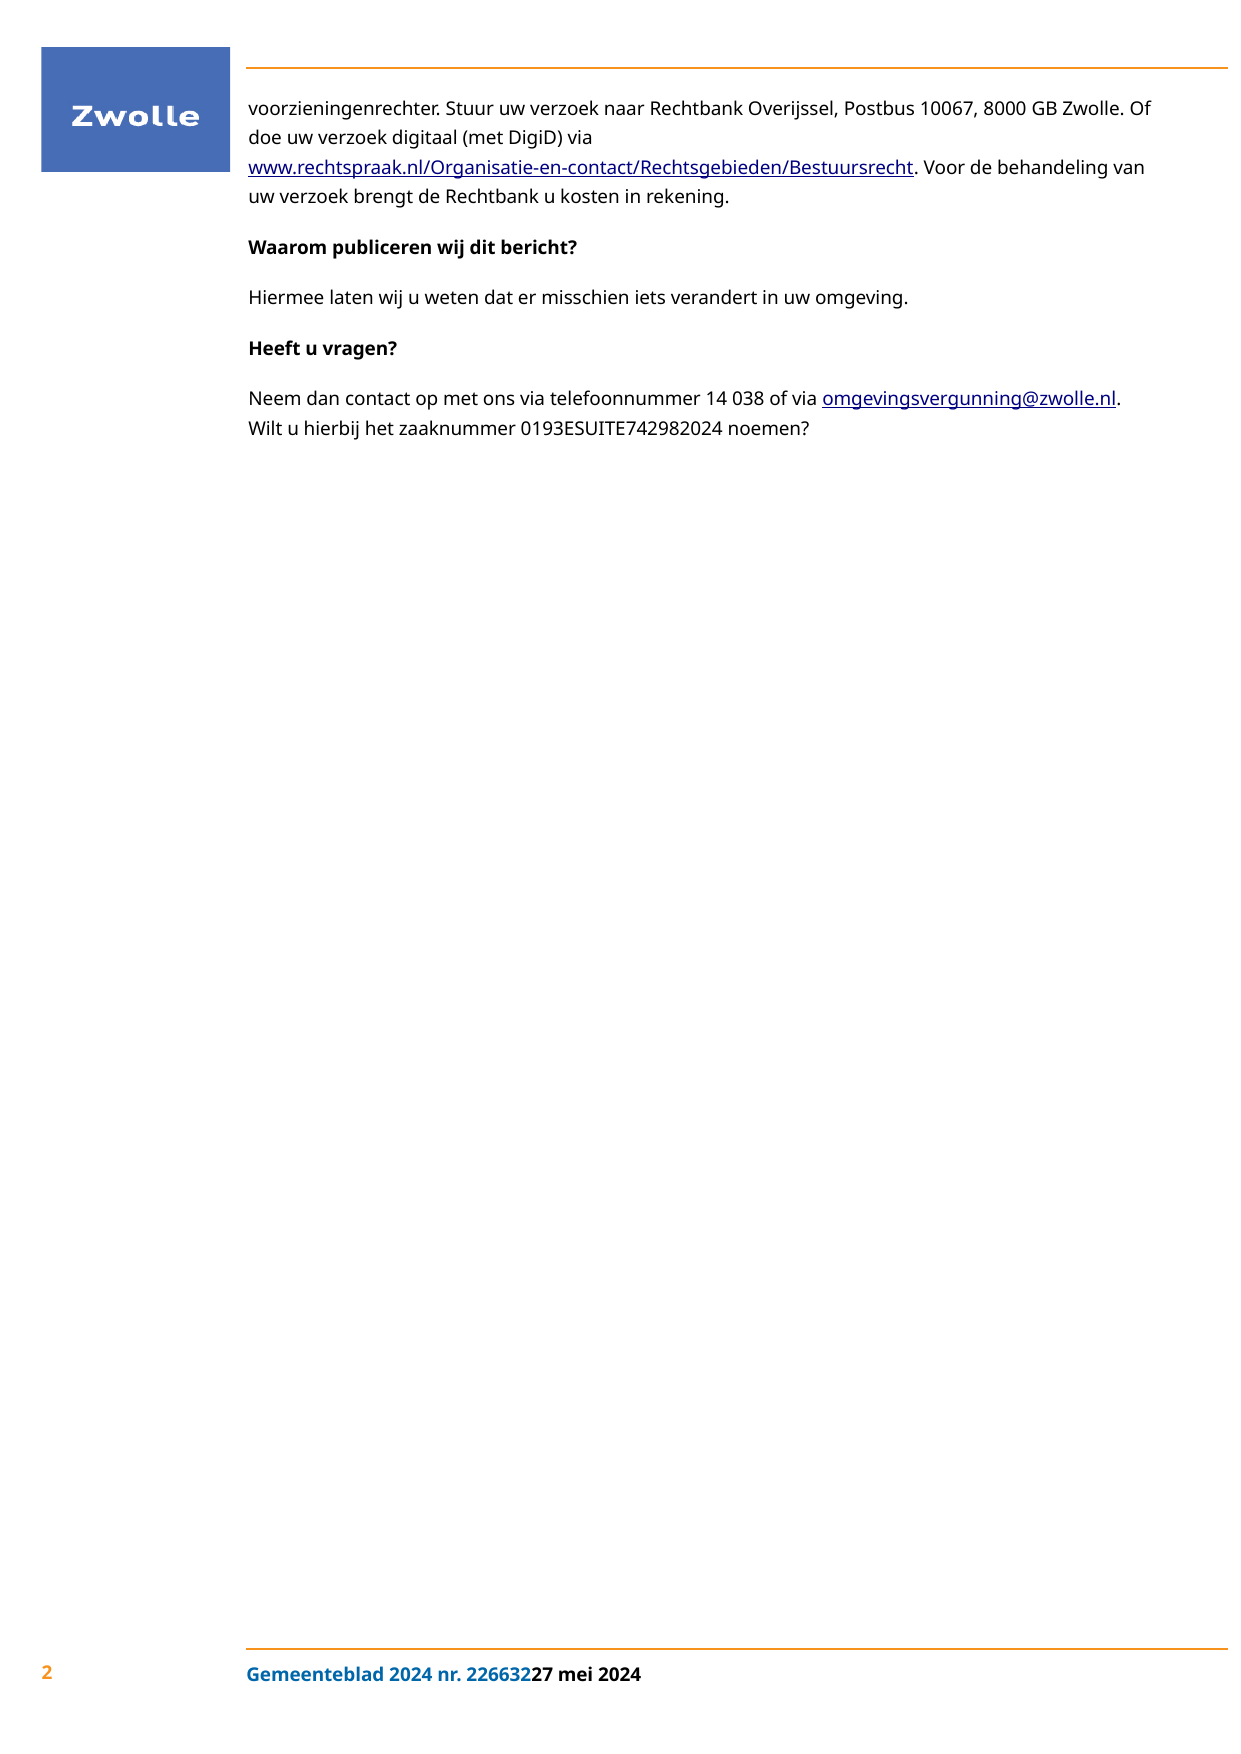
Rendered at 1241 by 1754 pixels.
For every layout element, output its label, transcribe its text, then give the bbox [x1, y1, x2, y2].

text Hiermee laten wij u weten dat er misschien iets verandert in uw omgeving. [248, 284, 1152, 310]
picture [41, 47, 231, 172]
text Heeft u vragen? [248, 335, 1152, 361]
text voorzieningenrechter. Stuur uw verzoek naar Rechtbank Overijssel, Postbus 10067, 8000 GB Zwolle. Of doe uw verzoek digitaal (met DigiD) via www.rechtspraak.nl/Organisatie-en-contact/Rechtsgebieden/Bestuursrecht. Voor de behandeling van uw verzoek brengt de Rechtbank u kosten in rekening. [248, 95, 1152, 209]
text Neem dan contact op met ons via telefoonnummer 14 038 of via omgevingsvergunning@zwolle.nl. Wilt u hierbij het zaaknummer 0193ESUITE742982024 noemen? [248, 385, 1152, 441]
text Waarom publiceren wij dit bericht? [248, 234, 1152, 260]
